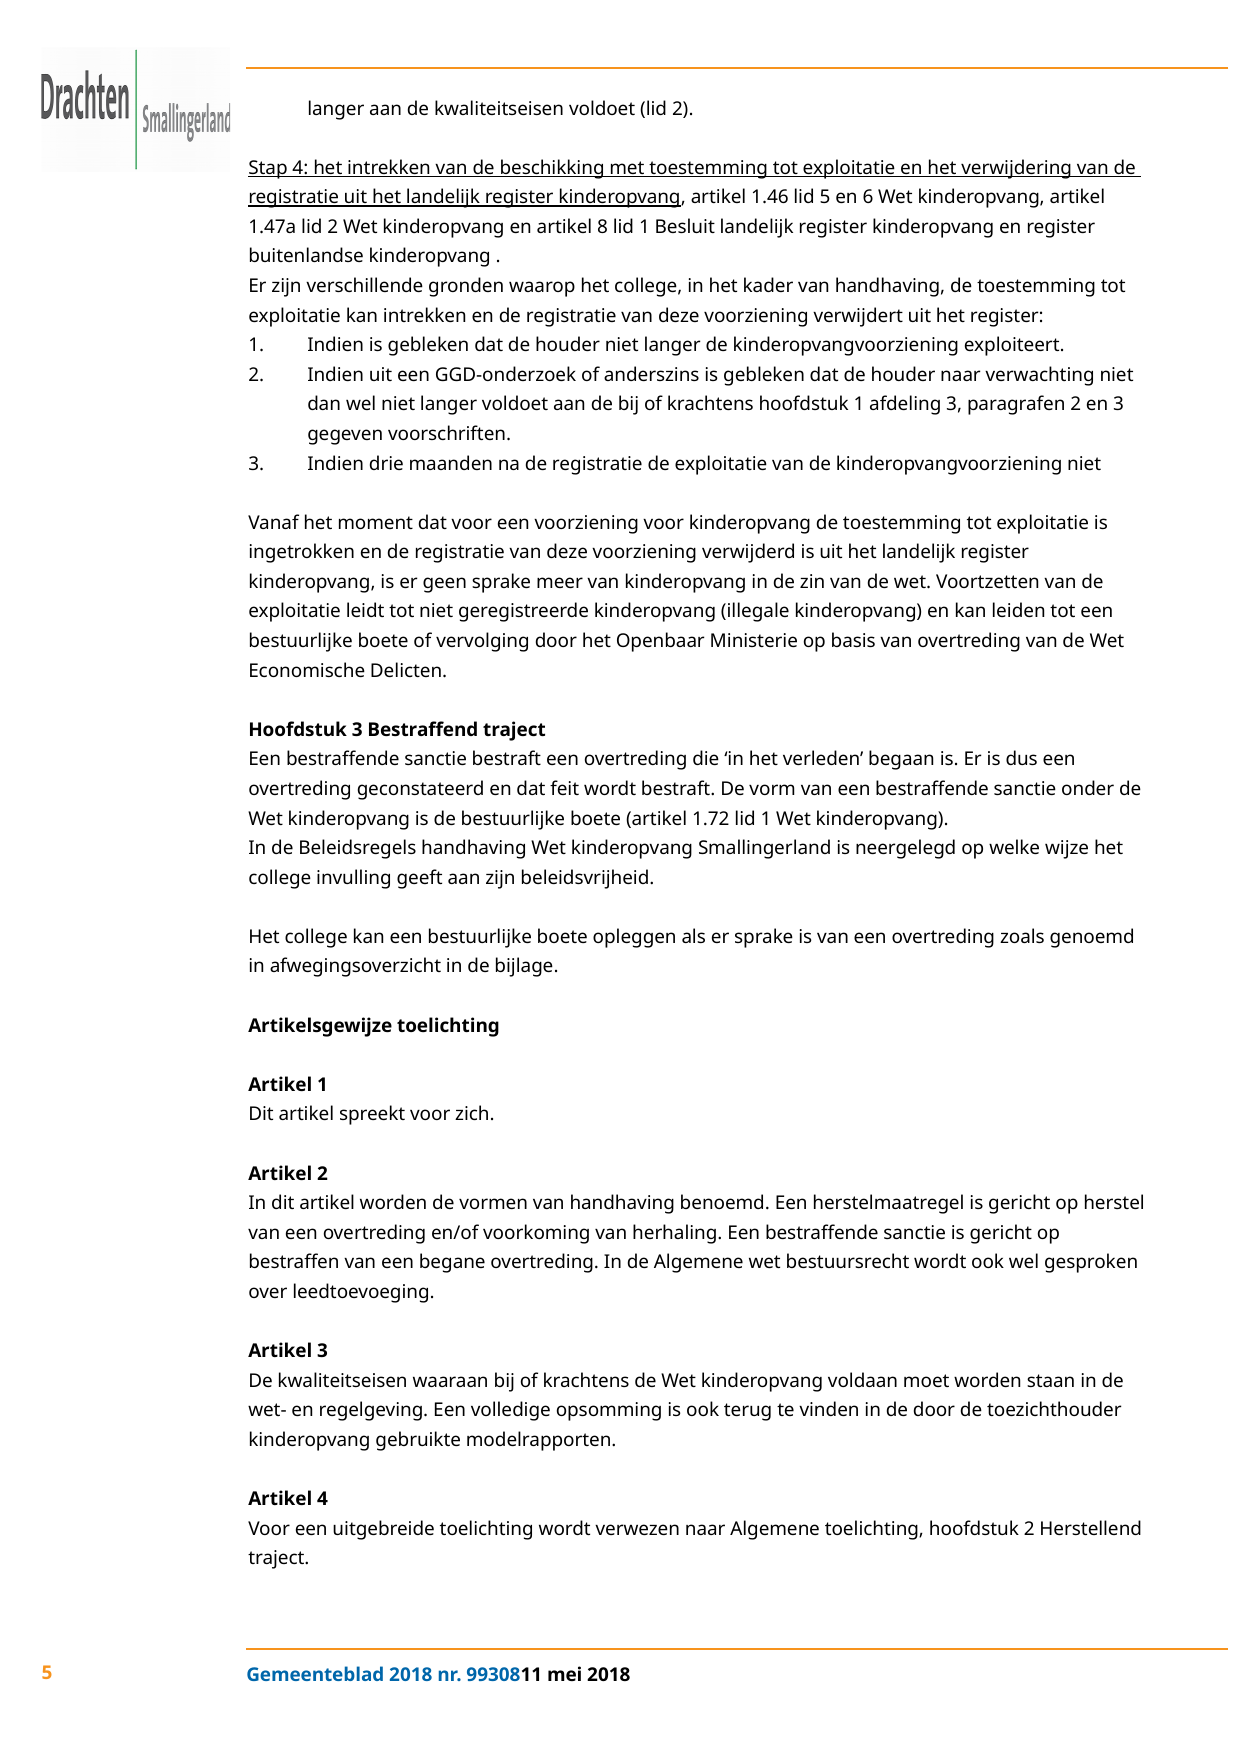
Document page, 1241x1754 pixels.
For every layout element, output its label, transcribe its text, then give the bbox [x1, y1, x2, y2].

text Artikel 4 [248, 1485, 1152, 1511]
list Indien is gebleken dat de houder niet langer de kinderopvangvoorziening exploiteert. [248, 331, 1152, 357]
text Een bestraffende sanctie bestraft een overtreding die ‘in het verleden’ begaan is. Er is dus een overtreding geconstateerd en dat feit wordt bestraft. De vorm van een bestraffende sanctie onder de Wet kinderopvang is de bestuurlijke boete (artikel 1.72 lid 1 Wet kinderopvang). [248, 746, 1152, 831]
text Artikel 1 [248, 1071, 1152, 1097]
picture [41, 47, 231, 172]
text Voor een uitgebreide toelichting wordt verwezen naar Algemene toelichting, hoofdstuk 2 Herstellend traject. [248, 1515, 1152, 1570]
text De kwaliteitseisen waaraan bij of krachtens de Wet kinderopvang voldaan moet worden staan in de wet- en regelgeving. Een volledige opsomming is ook terug te vinden in de door de toezichthouder kinderopvang gebruikte modelrapporten. [248, 1367, 1152, 1452]
text Artikelsgewijze toelichting [248, 1012, 1152, 1038]
text Stap 4: het intrekken van de beschikking met toestemming tot exploitatie en het verwijdering van de registratie uit het landelijk register kinderopvang, artikel 1.46 lid 5 en 6 Wet kinderopvang, artikel 1.47a lid 2 Wet kinderopvang en artikel 8 lid 1 Besluit landelijk register kinderopvang en register buitenlandse kinderopvang . [248, 154, 1152, 268]
text Dit artikel spreekt voor zich. [248, 1101, 1152, 1126]
text In de Beleidsregels handhaving Wet kinderopvang Smallingerland is neergelegd op welke wijze het college invulling geeft aan zijn beleidsvrijheid. [248, 834, 1152, 890]
list Indien uit een GGD-onderzoek of anderszins is gebleken dat de houder naar verwachting niet dan wel niet langer voldoet aan de bij of krachtens hoofdstuk 1 afdeling 3, paragrafen 2 en 3 gegeven voorschriften. [248, 361, 1152, 446]
list Indien drie maanden na de registratie de exploitatie van de kinderopvangvoorziening niet [248, 450, 1152, 476]
text Artikel 2 [248, 1160, 1152, 1186]
text Vanaf het moment dat voor een voorziening voor kinderopvang de toestemming tot exploitatie is ingetrokken en de registratie van deze voorziening verwijderd is uit het landelijk register kinderopvang, is er geen sprake meer van kinderopvang in de zin van de wet. Voortzetten van de exploitatie leidt tot niet geregistreerde kinderopvang (illegale kinderopvang) en kan leiden tot een bestuurlijke boete of vervolging door het Openbaar Ministerie op basis van overtreding van de Wet Economische Delicten. [248, 509, 1152, 683]
text Hoofdstuk 3 Bestraffend traject [248, 716, 1152, 742]
text Artikel 3 [248, 1337, 1152, 1363]
text Het college kan een bestuurlijke boete opleggen als er sprake is van een overtreding zoals genoemd in afwegingsoverzicht in de bijlage. [248, 923, 1152, 978]
text In dit artikel worden de vormen van handhaving benoemd. Een herstelmaatregel is gericht op herstel van een overtreding en/of voorkoming van herhaling. Een bestraffende sanctie is gericht op bestraffen van een begane overtreding. In de Algemene wet bestuursrecht wordt ook wel gesproken over leedtoevoeging. [248, 1189, 1152, 1304]
list langer aan de kwaliteitseisen voldoet (lid 2). [248, 95, 1152, 121]
text Er zijn verschillende gronden waarop het college, in het kader van handhaving, de toestemming tot exploitatie kan intrekken en de registratie van deze voorziening verwijdert uit het register: [248, 272, 1152, 328]
